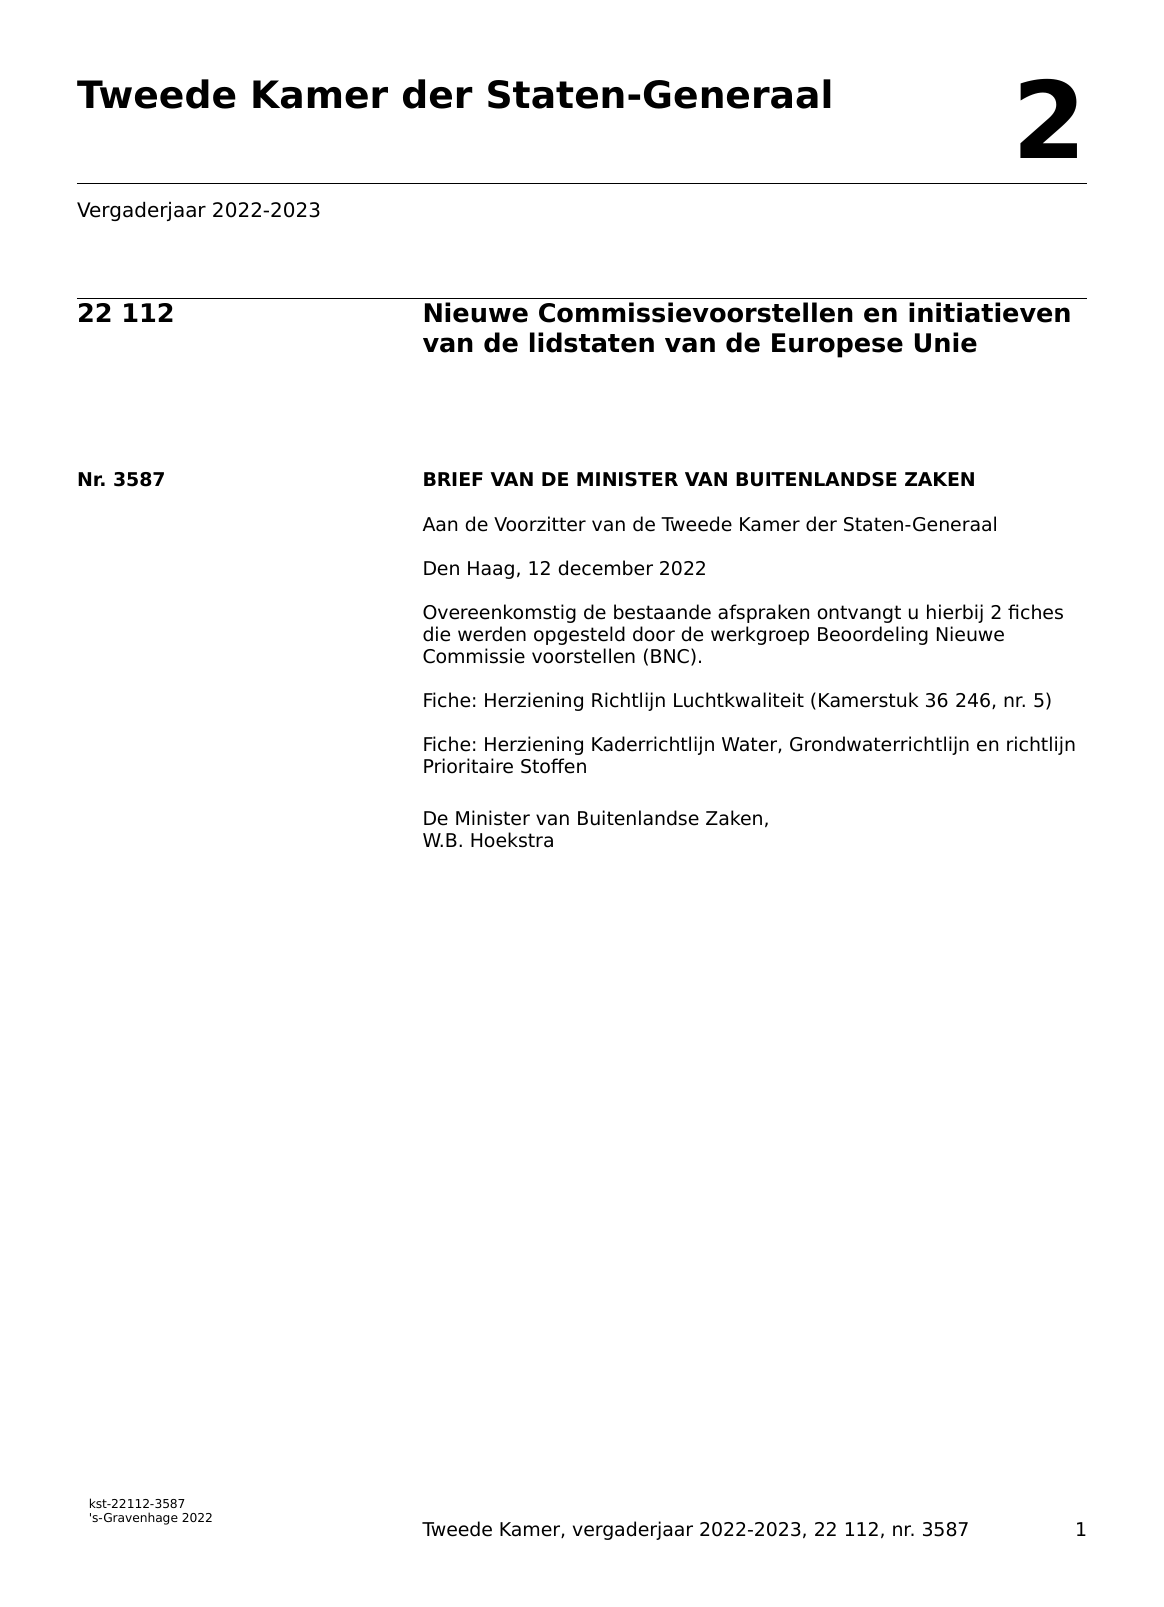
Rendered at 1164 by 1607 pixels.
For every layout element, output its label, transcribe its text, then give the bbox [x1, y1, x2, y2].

table_header Tweede Kamer der Staten-Generaal [77, 59, 886, 183]
table_header 2 [886, 59, 1087, 183]
text Den Haag, 12 december 2022 [422, 558, 1087, 580]
text Overeenkomstig de bestaande afspraken ontvangt u hierbij 2 fiches die werden opgesteld door de werkgroep Beoordeling Nieuwe Commissie voorstellen (BNC). [422, 602, 1087, 668]
subtitle 22 112 Nieuwe Commissievoorstellen en initiatieven van de lidstaten van de Europese Unie [77, 299, 1087, 358]
text Aan de Voorzitter van de Tweede Kamer der Staten-Generaal [422, 513, 1087, 536]
subtitle Nr. 3587 BRIEF VAN DE MINISTER VAN BUITENLANDSE ZAKEN [77, 469, 1087, 491]
table_cell Vergaderjaar 2022-2023 [77, 184, 1087, 298]
text De Minister van Buitenlandse Zaken, W.B. Hoekstra [422, 808, 1087, 852]
text kst-22112-3587 [88, 1497, 323, 1511]
text Fiche: Herziening Kaderrichtlijn Water, Grondwaterrichtlijn en richtlijn Prioritaire Stoffen [422, 734, 1087, 778]
text Fiche: Herziening Richtlijn Luchtkwaliteit (Kamerstuk 36 246, nr. 5) [422, 690, 1087, 712]
text 's-Gravenhage 2022 [88, 1511, 323, 1525]
